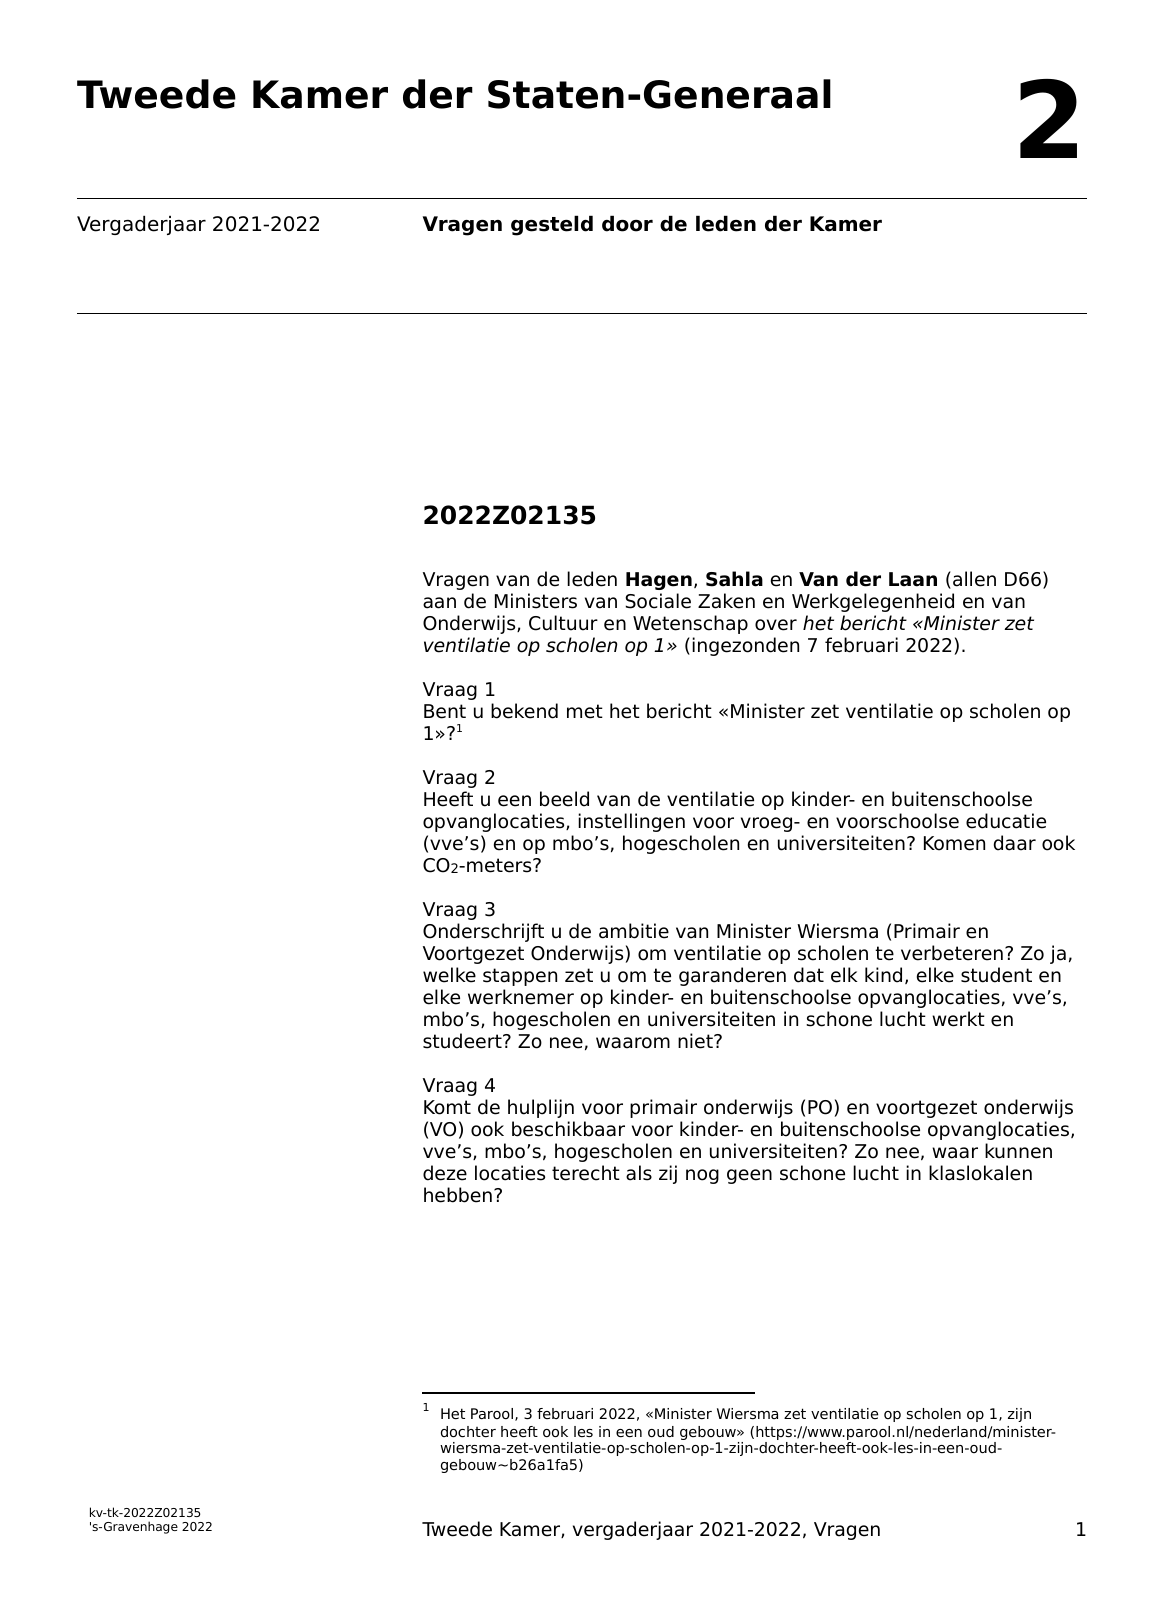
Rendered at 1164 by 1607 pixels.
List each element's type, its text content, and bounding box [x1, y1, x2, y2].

text Vraag 2 [422, 767, 1087, 789]
text Vraag 3 [422, 899, 1087, 921]
text Heeft u een beeld van de ventilatie op kinder- en buitenschoolse opvanglocaties, instellingen voor vroeg- en voorschoolse educatie (vve’s) en op mbo’s, hogescholen en universiteiten? Komen daar ook CO2-meters? [422, 789, 1087, 877]
text Bent u bekend met het bericht «Minister zet ventilatie op scholen op 1»? [422, 701, 1087, 745]
text Komt de hulplijn voor primair onderwijs (PO) en voortgezet onderwijs (VO) ook beschikbaar voor kinder- en buitenschoolse opvanglocaties, vve’s, mbo’s, hogescholen en universiteiten? Zo nee, waar kunnen deze locaties terecht als zij nog geen schone lucht in klaslokalen hebben? [422, 1097, 1087, 1207]
text Vraag 4 [422, 1075, 1087, 1097]
text kv-tk-2022Z02135 [88, 1506, 323, 1520]
table_cell Vergaderjaar 2021-2022 [77, 199, 422, 313]
text 's-Gravenhage 2022 [88, 1520, 323, 1534]
table_header Tweede Kamer der Staten-Generaal [77, 59, 886, 198]
table_cell Vragen gesteld door de leden der Kamer [422, 199, 1087, 313]
text Onderschrijft u de ambitie van Minister Wiersma (Primair en Voortgezet Onderwijs) om ventilatie op scholen te verbeteren? Zo ja, welke stappen zet u om te garanderen dat elk kind, elke student en elke werknemer op kinder- en buitenschoolse opvanglocaties, vve’s, mbo’s, hogescholen en universiteiten in schone lucht werkt en studeert? Zo nee, waarom niet? [422, 921, 1087, 1053]
text Vraag 1 [422, 679, 1087, 701]
text 2022Z02135 [422, 501, 1087, 531]
text Het Parool, 3 februari 2022, «Minister Wiersma zet ventilatie op scholen op 1, zijn dochter heeft ook les in een oud gebouw» (https://www.parool.nl/nederland/minister-wiersma-zet-ventilatie-op-scholen-op-1-zijn-dochter-heeft-ook-les-in-een-oud-gebouw~b26a1fa5) [422, 1402, 1087, 1474]
text Vragen van de leden Hagen, Sahla en Van der Laan (allen D66) aan de Ministers van Sociale Zaken en Werkgelegenheid en van Onderwijs, Cultuur en Wetenschap over het bericht «Minister zet ventilatie op scholen op 1» (ingezonden 7 februari 2022). [422, 569, 1087, 657]
table_header 2 [886, 59, 1087, 198]
